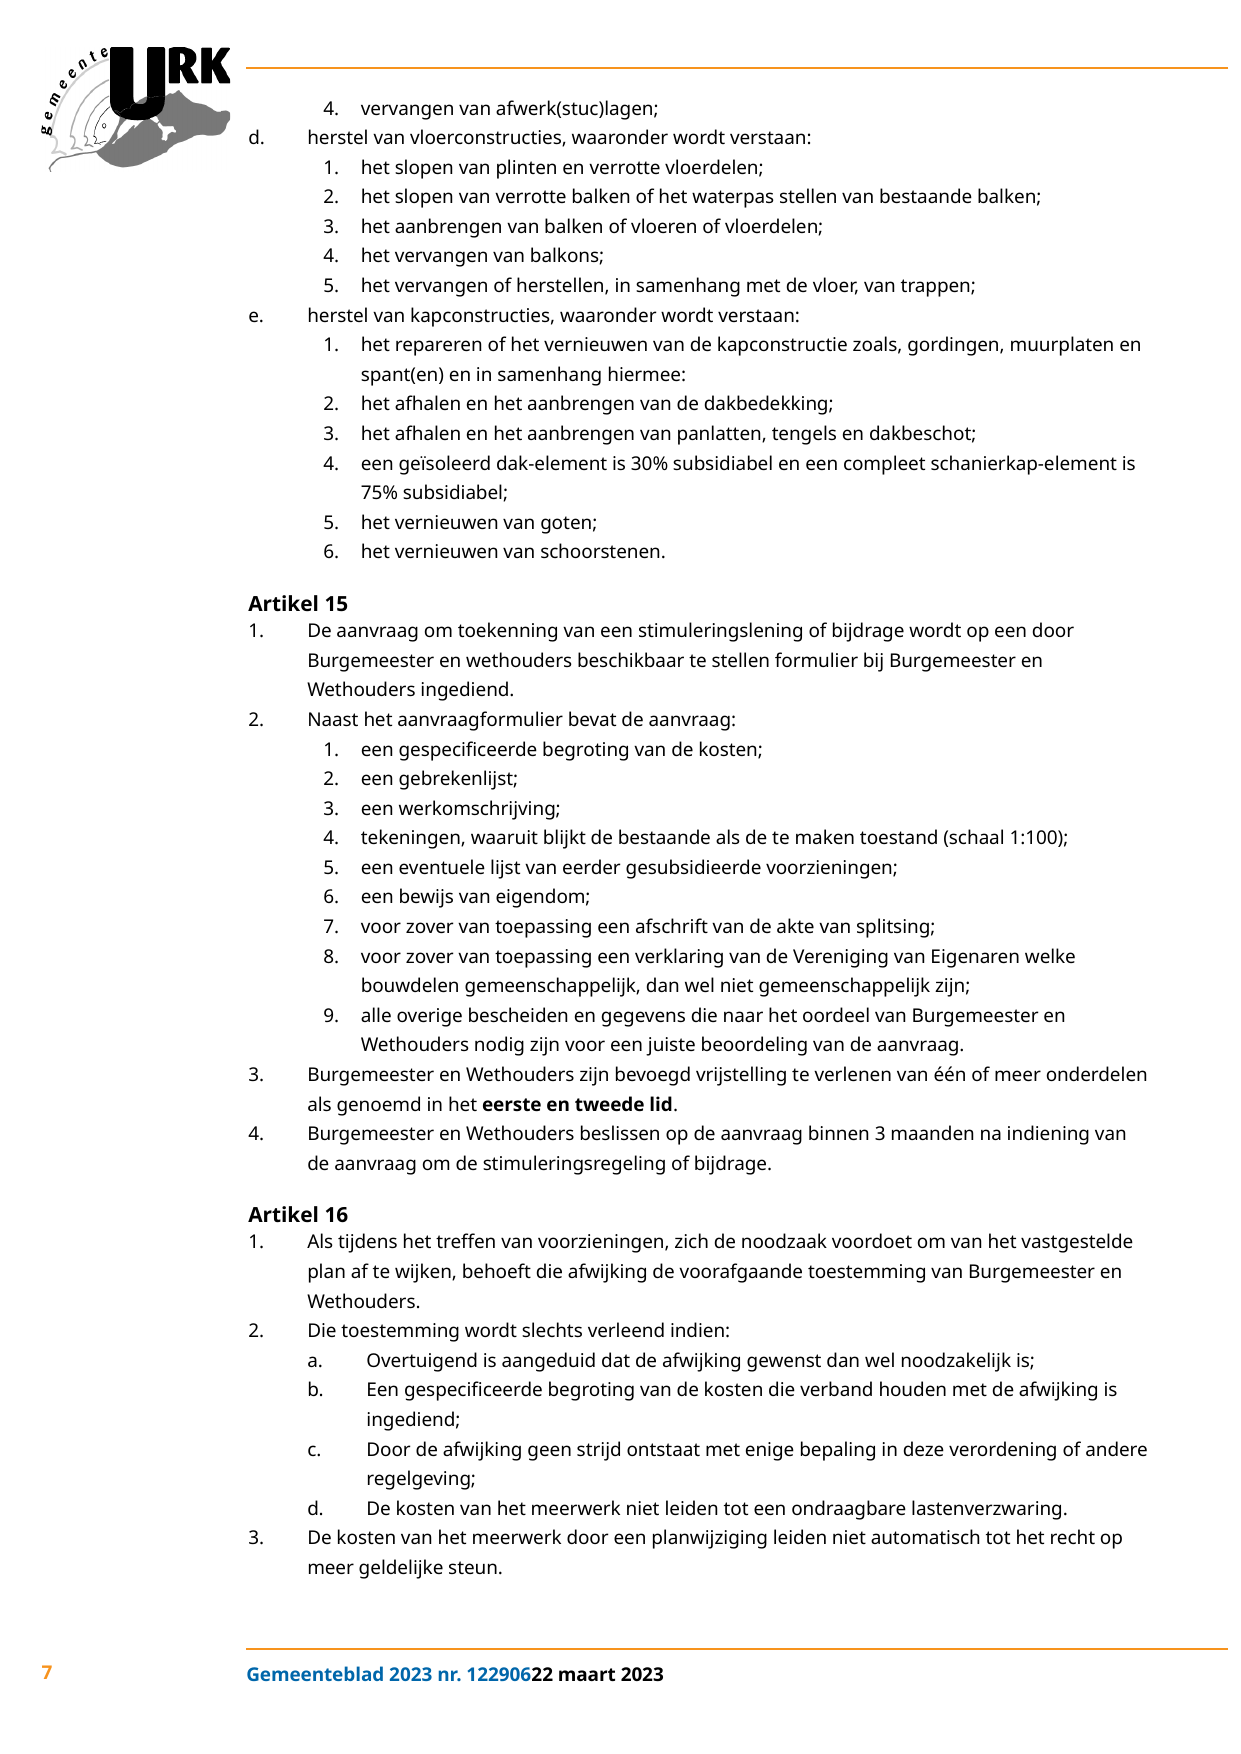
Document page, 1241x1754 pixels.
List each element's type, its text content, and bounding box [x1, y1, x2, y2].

list het afhalen en het aanbrengen van panlatten, tengels en dakbeschot; [323, 420, 1152, 446]
list voor zover van toepassing een afschrift van de akte van splitsing; [323, 913, 1152, 939]
picture [41, 47, 231, 172]
list voor zover van toepassing een verklaring van de Vereniging van Eigenaren welke bouwdelen gemeenschappelijk, dan wel niet gemeenschappelijk zijn; [323, 943, 1152, 998]
list een werkomschrijving; [323, 795, 1152, 821]
list het aanbrengen van balken of vloeren of vloerdelen; [323, 213, 1152, 239]
list De kosten van het meerwerk door een planwijziging leiden niet automatisch tot het recht op meer geldelijke steun. [248, 1524, 1152, 1580]
list een geïsoleerd dak-element is 30% subsidiabel en een compleet schanierkap-element is 75% subsidiabel; [323, 450, 1152, 505]
list Door de afwijking geen strijd ontstaat met enige bepaling in deze verordening of andere regelgeving; [307, 1436, 1152, 1491]
text Artikel 16 [248, 1200, 1152, 1229]
list een eventuele lijst van eerder gesubsidieerde voorzieningen; [323, 854, 1152, 880]
list herstel van vloerconstructies, waaronder wordt verstaan: [248, 124, 1152, 150]
list De kosten van het meerwerk niet leiden tot een ondraagbare lastenverzwaring. [307, 1495, 1152, 1521]
list De aanvraag om toekenning van een stimuleringslening of bijdrage wordt op een door Burgemeester en wethouders beschikbaar te stellen formulier bij Burgemeester en Wethouders ingediend. [248, 617, 1152, 702]
list het slopen van plinten en verrotte vloerdelen; [323, 154, 1152, 180]
list het vernieuwen van schoorstenen. [323, 538, 1152, 564]
list Burgemeester en Wethouders zijn bevoegd vrijstelling te verlenen van één of meer onderdelen als genoemd in het eerste en tweede lid. [248, 1061, 1152, 1116]
list tekeningen, waaruit blijkt de bestaande als de te maken toestand (schaal 1:100); [323, 824, 1152, 850]
list herstel van kapconstructies, waaronder wordt verstaan: [248, 302, 1152, 328]
list vervangen van afwerk(stuc)lagen; [323, 95, 1152, 121]
list een gespecificeerde begroting van de kosten; [323, 736, 1152, 761]
list Burgemeester en Wethouders beslissen op de aanvraag binnen 3 maanden na indiening van de aanvraag om de stimuleringsregeling of bijdrage. [248, 1120, 1152, 1176]
list het vervangen of herstellen, in samenhang met de vloer, van trappen; [323, 272, 1152, 298]
list het slopen van verrotte balken of het waterpas stellen van bestaande balken; [323, 183, 1152, 209]
list Die toestemming wordt slechts verleend indien: [248, 1317, 1152, 1343]
list het vernieuwen van goten; [323, 509, 1152, 535]
list Als tijdens het treffen van voorzieningen, zich de noodzaak voordoet om van het vastgestelde plan af te wijken, behoeft die afwijking de voorafgaande toestemming van Burgemeester en Wethouders. [248, 1229, 1152, 1314]
list het vervangen van balkons; [323, 243, 1152, 268]
list alle overige bescheiden en gegevens die naar het oordeel van Burgemeester en Wethouders nodig zijn voor een juiste beoordeling van de aanvraag. [323, 1002, 1152, 1057]
list een bewijs van eigendom; [323, 884, 1152, 909]
list Overtuigend is aangeduid dat de afwijking gewenst dan wel noodzakelijk is; [307, 1347, 1152, 1373]
text Artikel 15 [248, 589, 1152, 617]
list Naast het aanvraagformulier bevat de aanvraag: [248, 706, 1152, 732]
list Een gespecificeerde begroting van de kosten die verband houden met de afwijking is ingediend; [307, 1377, 1152, 1432]
list het afhalen en het aanbrengen van de dakbedekking; [323, 391, 1152, 416]
list een gebrekenlijst; [323, 765, 1152, 791]
list het repareren of het vernieuwen van de kapconstructie zoals, gordingen, muurplaten en spant(en) en in samenhang hiermee: [323, 331, 1152, 387]
